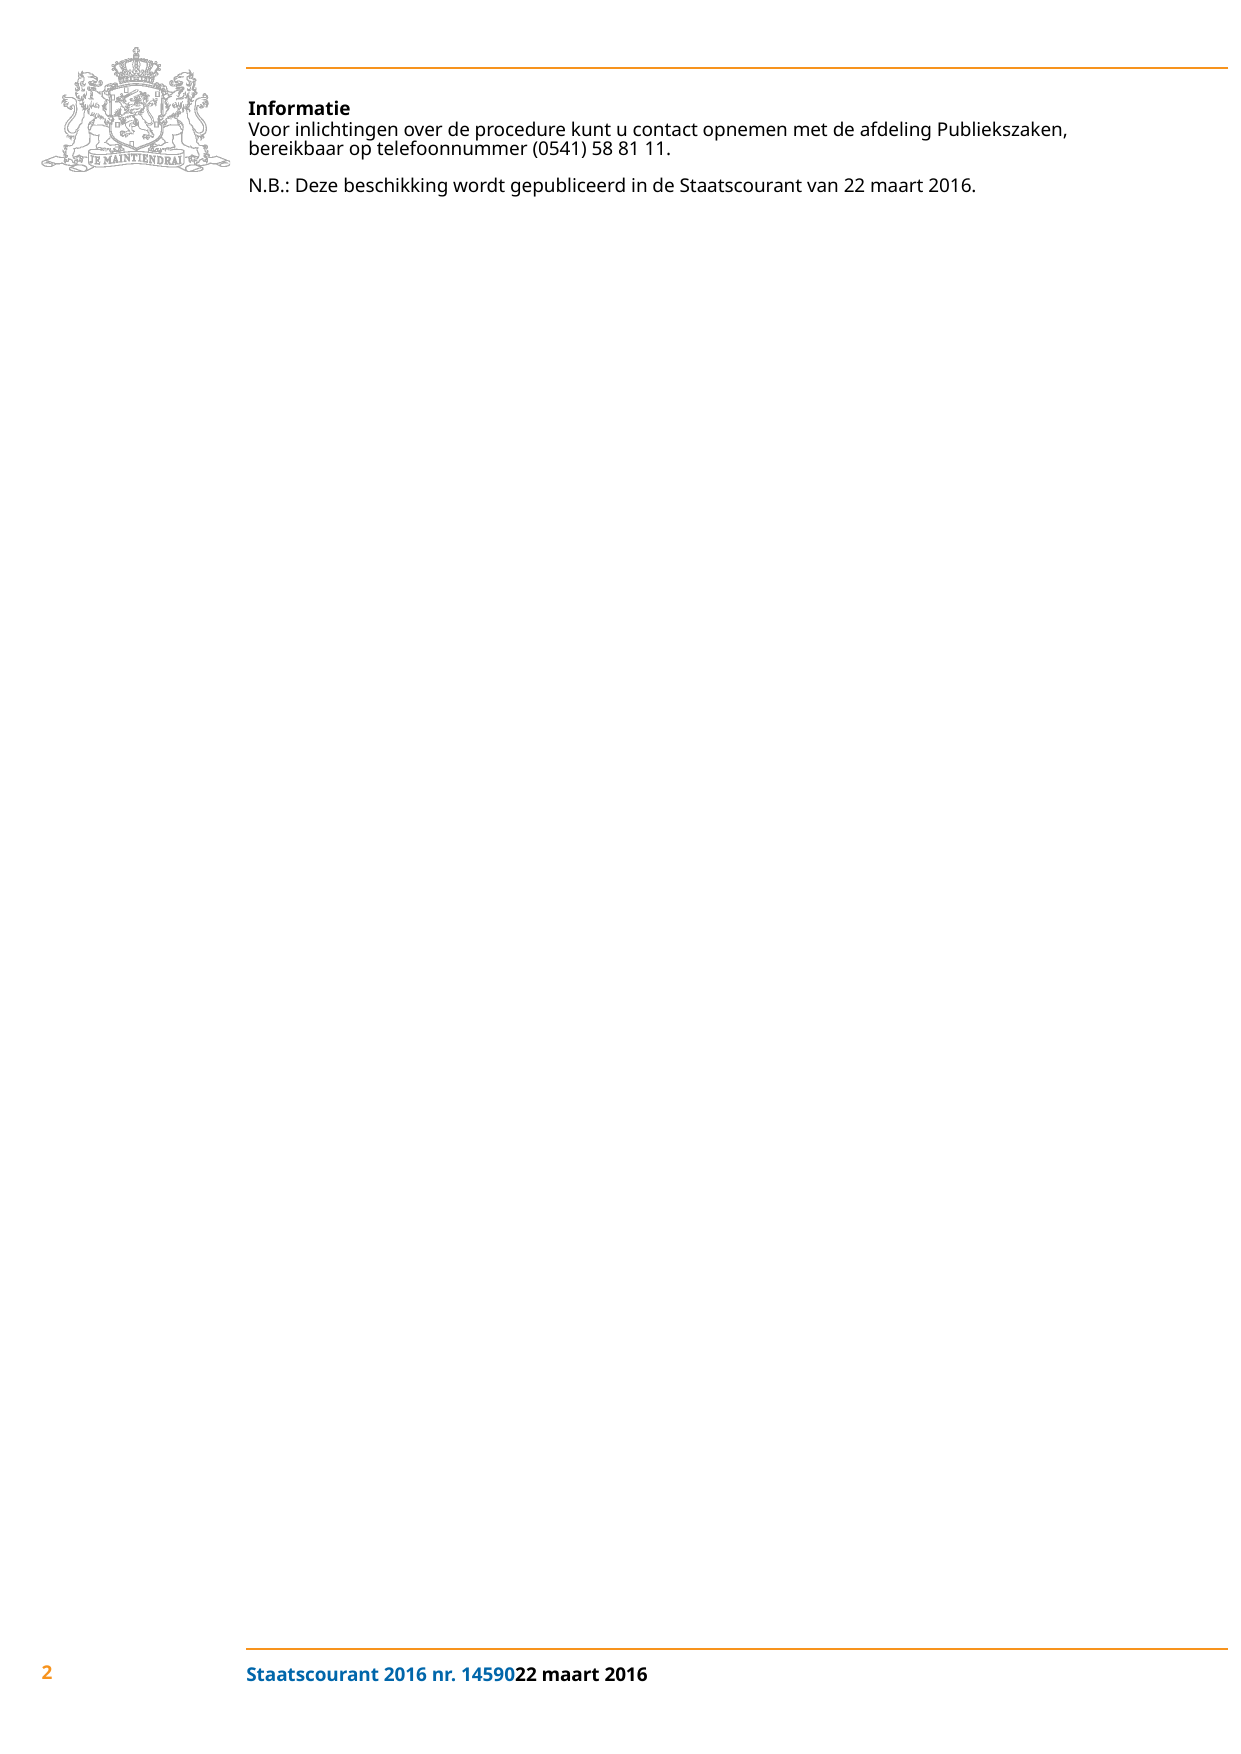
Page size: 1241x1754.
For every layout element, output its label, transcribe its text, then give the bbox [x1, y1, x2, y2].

text Informatie [248, 95, 1152, 121]
text Voor inlichtingen over de procedure kunt u contact opnemen met de afdeling Publiekszaken, bereikbaar op telefoonnummer (0541) 58 81 11. [248, 121, 1152, 159]
text N.B.: Deze beschikking wordt gepubliceerd in de Staatscourant van 22 maart 2016. [248, 177, 1152, 196]
picture [41, 47, 231, 172]
